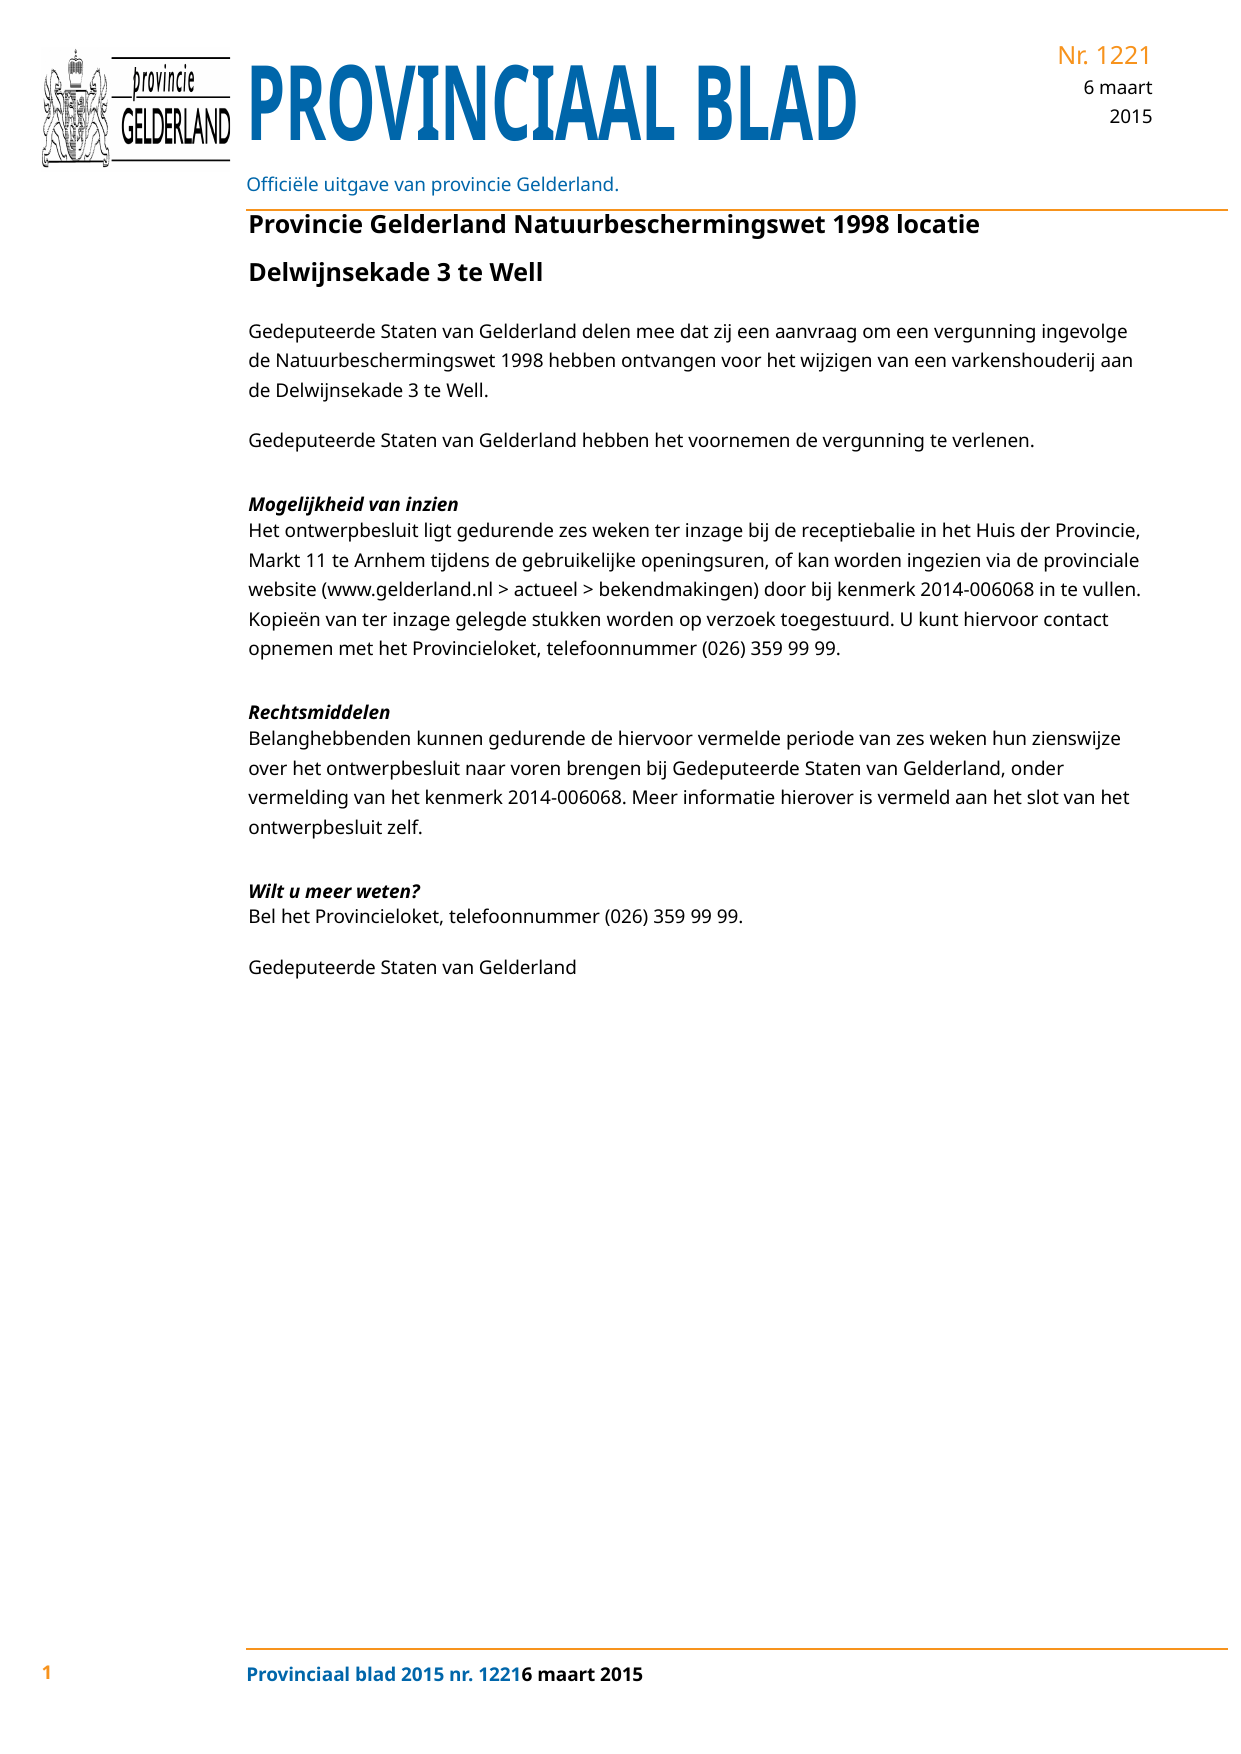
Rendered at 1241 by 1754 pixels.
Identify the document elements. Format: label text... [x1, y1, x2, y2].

text Rechtsmiddelen [248, 699, 1152, 725]
text Belanghebbenden kunnen gedurende de hiervoor vermelde periode van zes weken hun zienswijze over het ontwerpbesluit naar voren brengen bij Gedeputeerde Staten van Gelderland, onder vermelding van het kenmerk 2014-006068. Meer informatie hierover is vermeld aan het slot van het ontwerpbesluit zelf. [248, 725, 1152, 840]
text Mogelijkheid van inzien [248, 491, 1152, 517]
text Gedeputeerde Staten van Gelderland [248, 954, 1152, 980]
text Gedeputeerde Staten van Gelderland hebben het voornemen de vergunning te verlenen. [248, 427, 1152, 453]
picture [41, 47, 231, 172]
text Bel het Provincieloket, telefoonnummer (026) 359 99 99. [248, 904, 1152, 929]
text Provincie Gelderland Natuurbeschermingswet 1998 locatie Delwijnsekade 3 te Well [248, 211, 1152, 288]
text Het ontwerpbesluit ligt gedurende zes weken ter inzage bij de receptiebalie in het Huis der Provincie, Markt 11 te Arnhem tijdens de gebruikelijke openingsuren, of kan worden ingezien via de provinciale website (www.gelderland.nl > actueel > bekendmakingen) door bij kenmerk 2014-006068 in te vullen. Kopieën van ter inzage gelegde stukken worden op verzoek toegestuurd. U kunt hiervoor contact opnemen met het Provincieloket, telefoonnummer (026) 359 99 99. [248, 517, 1152, 661]
text Wilt u meer weten? [248, 878, 1152, 904]
text Gedeputeerde Staten van Gelderland delen mee dat zij een aanvraag om een vergunning ingevolge de Natuurbeschermingswet 1998 hebben ontvangen voor het wijzigen van een varkenshouderij aan de Delwijnsekade 3 te Well. [248, 318, 1152, 403]
